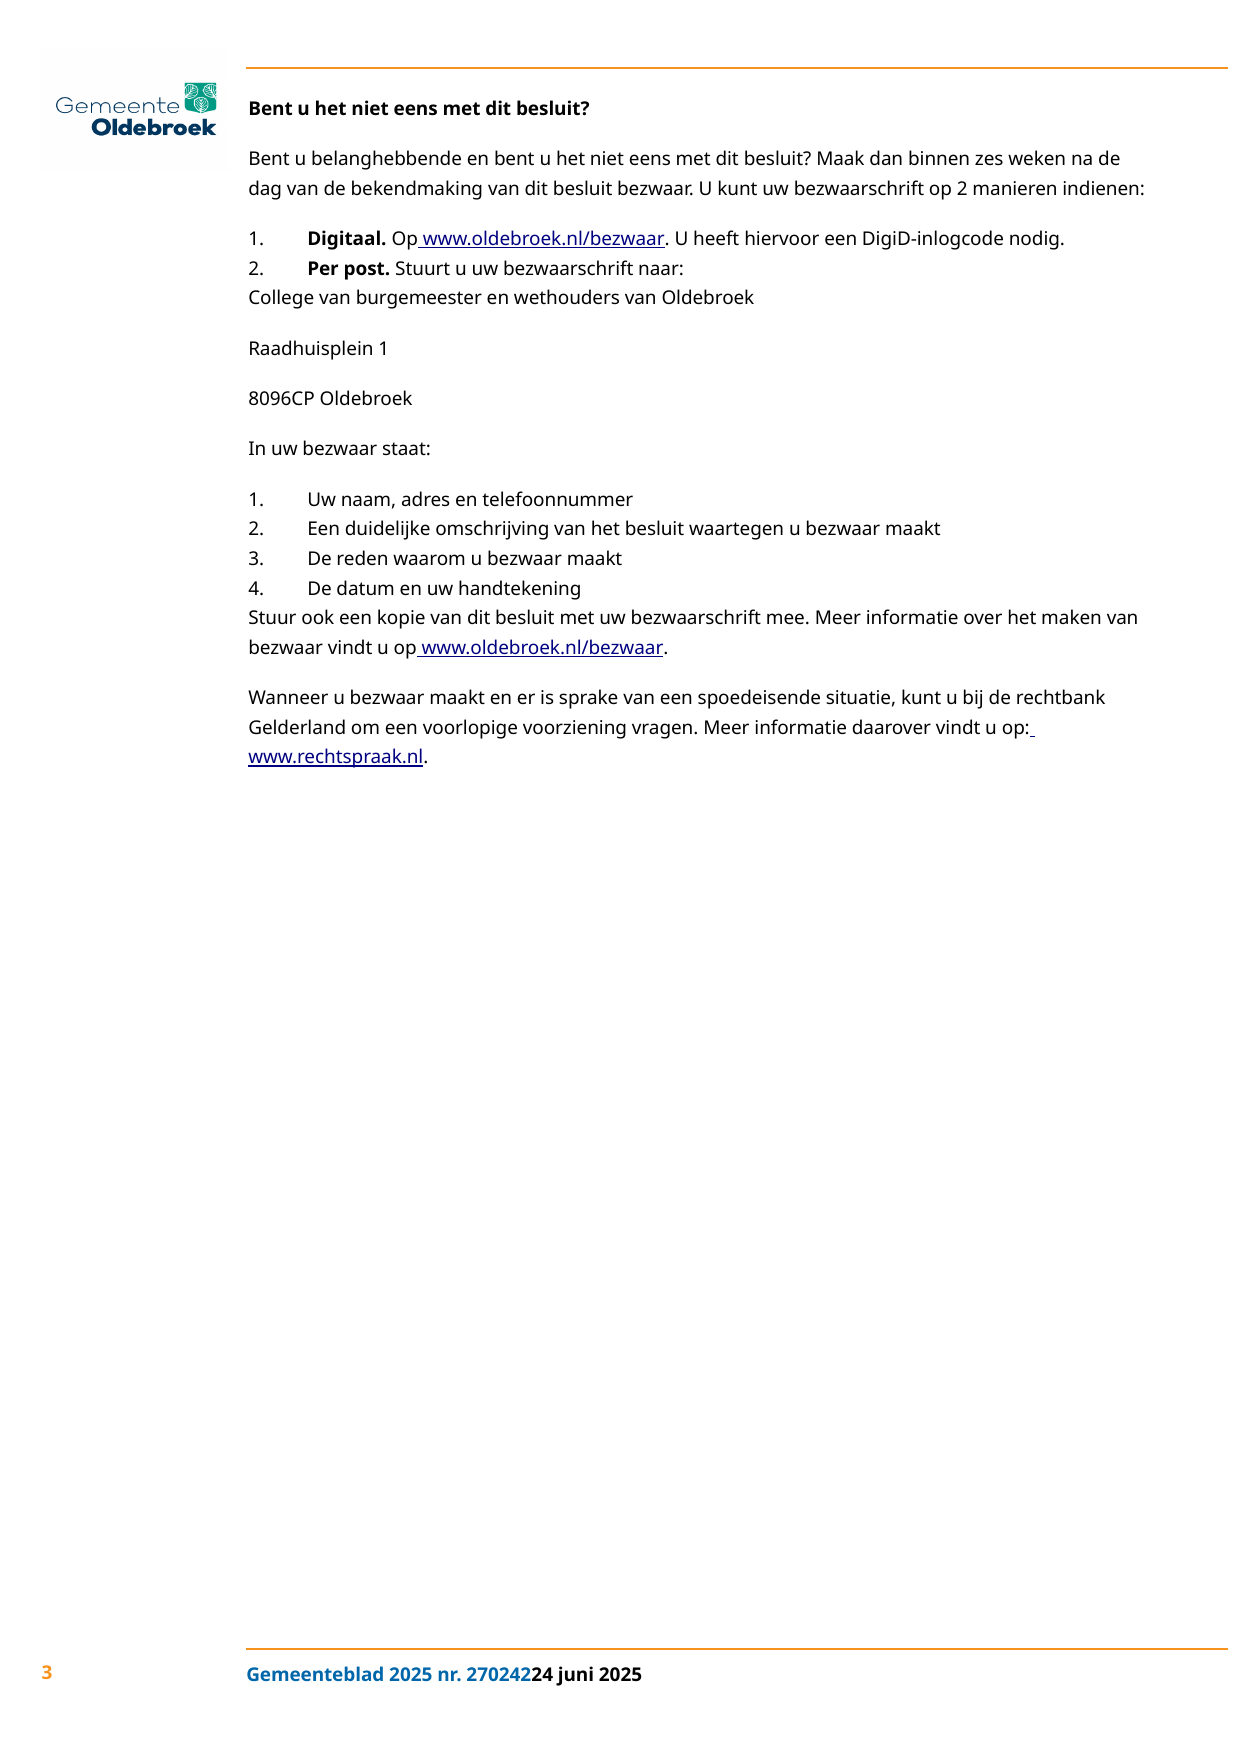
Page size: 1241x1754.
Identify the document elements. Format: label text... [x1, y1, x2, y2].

list Per post. Stuurt u uw bezwaarschrift naar: [248, 255, 1152, 281]
list Een duidelijke omschrijving van het besluit waartegen u bezwaar maakt [248, 516, 1152, 541]
text In uw bezwaar staat: [248, 436, 1152, 461]
text Bent u het niet eens met dit besluit? [248, 95, 1152, 121]
text Bent u belanghebbende en bent u het niet eens met dit besluit? Maak dan binnen zes weken na de dag van de bekendmaking van dit besluit bezwaar. U kunt uw bezwaarschrift op 2 manieren indienen: [248, 145, 1152, 201]
list De reden waarom u bezwaar maakt [248, 545, 1152, 571]
text Raadhuisplein 1 [248, 335, 1152, 361]
text College van burgemeester en wethouders van Oldebroek [248, 284, 1152, 310]
list Uw naam, adres en telefoonnummer [248, 486, 1152, 512]
text Stuur ook een kopie van dit besluit met uw bezwaarschrift mee. Meer informatie over het maken van bezwaar vindt u op www.oldebroek.nl/bezwaar. [248, 604, 1152, 660]
list De datum en uw handtekening [248, 575, 1152, 601]
text 8096CP Oldebroek [248, 385, 1152, 411]
text Wanneer u bezwaar maakt en er is sprake van een spoedeisende situatie, kunt u bij de rechtbank Gelderland om een voorlopige voorziening vragen. Meer informatie daarover vindt u op: www.rechtspraak.nl. [248, 684, 1152, 769]
list Digitaal. Op www.oldebroek.nl/bezwaar. U heeft hiervoor een DigiD-inlogcode nodig. [248, 225, 1152, 251]
picture [41, 47, 231, 172]
